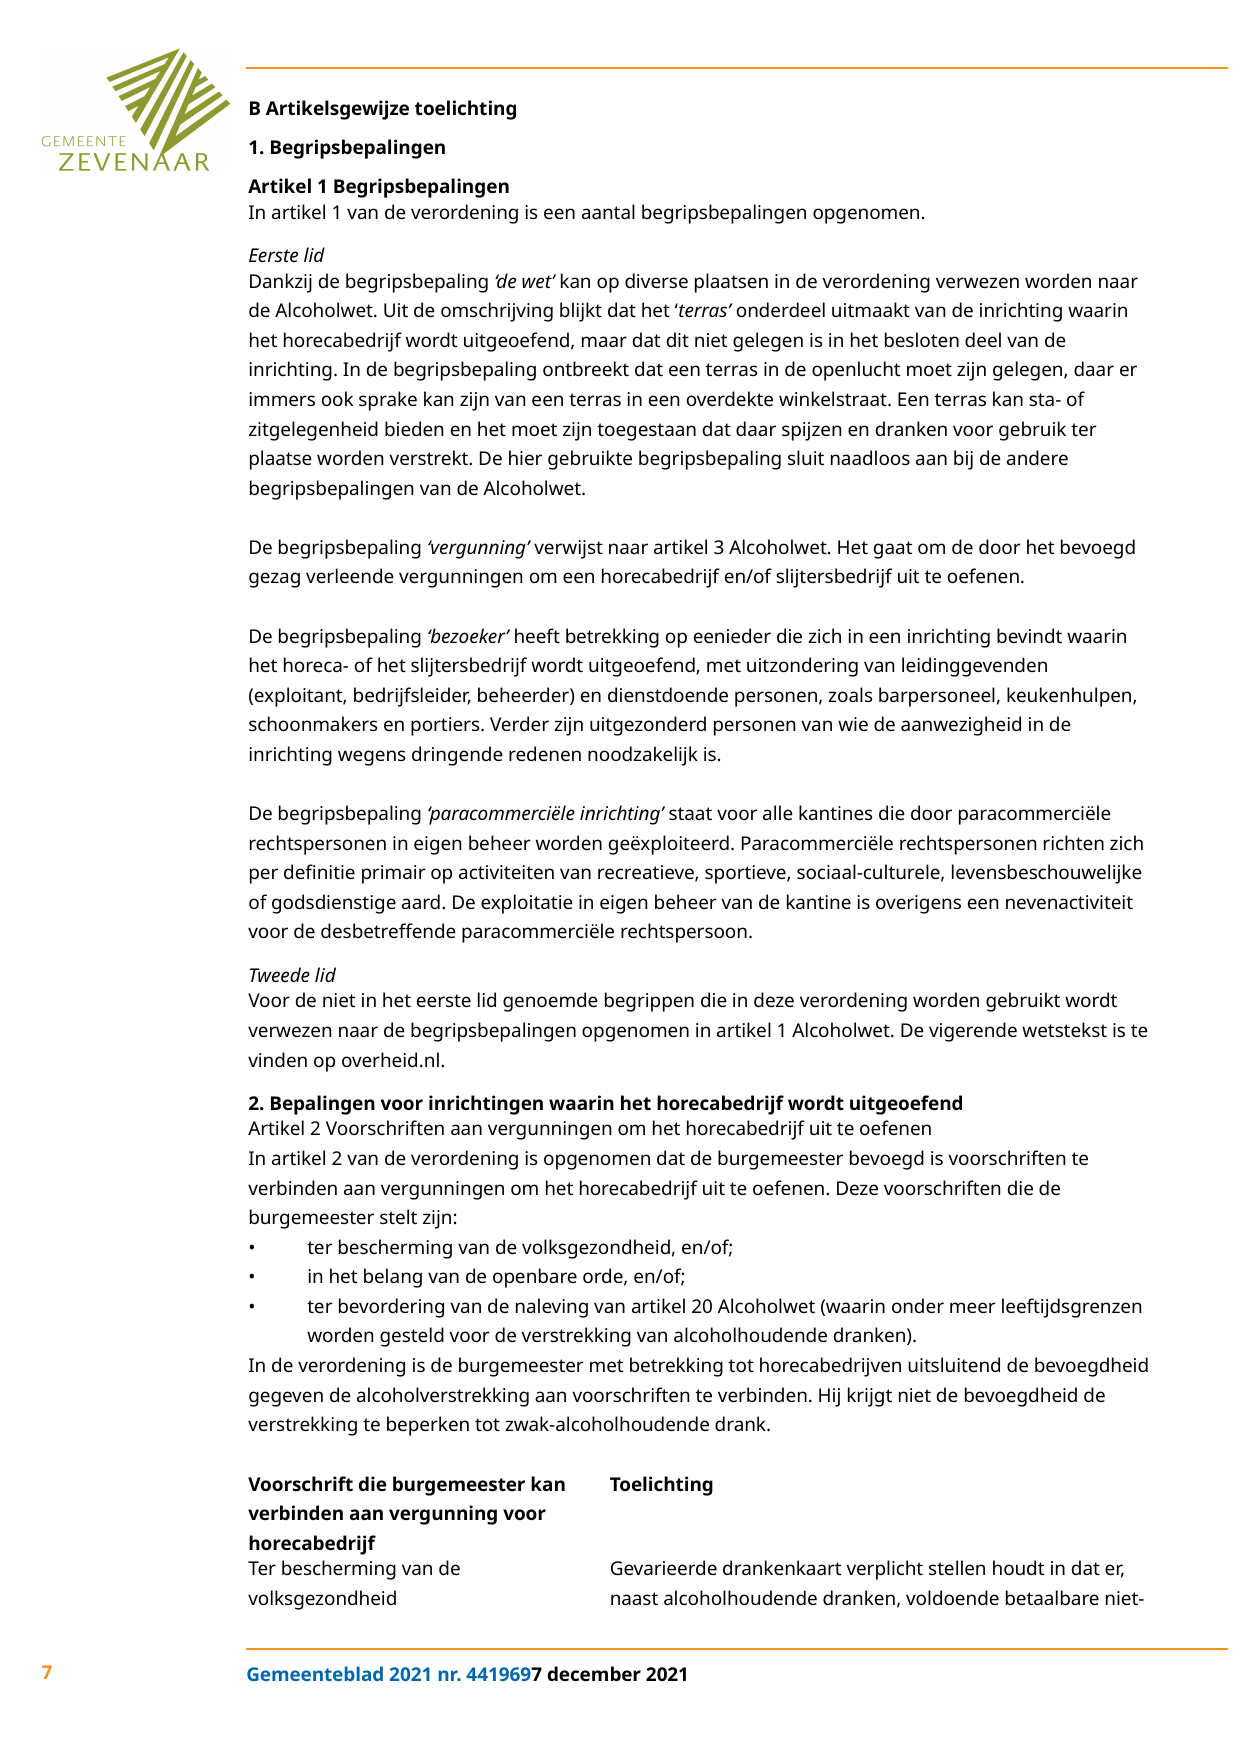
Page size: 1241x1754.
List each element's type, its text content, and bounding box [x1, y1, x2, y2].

text B Artikelsgewijze toelichting [248, 95, 1152, 121]
list in het belang van de openbare orde, en/of; [248, 1263, 1152, 1289]
text 1. Begripsbepalingen [248, 134, 1152, 160]
picture [41, 47, 231, 172]
text In artikel 2 van de verordening is opgenomen dat de burgemeester bevoegd is voorschriften te verbinden aan vergunningen om het horecabedrijf uit te oefenen. Deze voorschriften die de burgemeester stelt zijn: [248, 1145, 1152, 1230]
text In de verordening is de burgemeester met betrekking tot horecabedrijven uitsluitend de bevoegdheid gegeven de alcoholverstrekking aan voorschriften te verbinden. Hij krijgt niet de bevoegdheid de verstrekking te beperken tot zwak-alcoholhoudende drank. [248, 1352, 1152, 1437]
table_cell Ter bescherming van de volksgezondheid [248, 1556, 609, 1611]
text De begripsbepaling ‘paracommerciële inrichting’ staat voor alle kantines die door paracommerciële rechtspersonen in eigen beheer worden geëxploiteerd. Paracommerciële rechtspersonen richten zich per definitie primair op activiteiten van recreatieve, sportieve, sociaal-culturele, levensbeschouwelijke of godsdienstige aard. De exploitatie in eigen beheer van de kantine is overigens een nevenactiviteit voor de desbetreffende paracommerciële rechtspersoon. [248, 800, 1152, 944]
text 2. Bepalingen voor inrichtingen waarin het horecabedrijf wordt uitgeoefend [248, 1090, 1152, 1116]
list ter bescherming van de volksgezondheid, en/of; [248, 1234, 1152, 1260]
text Dankzij de begripsbepaling ‘de wet’ kan op diverse plaatsen in de verordening verwezen worden naar de Alcoholwet. Uit de omschrijving blijkt dat het ‘terras’ onderdeel uitmaakt van de inrichting waarin het horecabedrijf wordt uitgeoefend, maar dat dit niet gelegen is in het besloten deel van de inrichting. In de begripsbepaling ontbreekt dat een terras in de openlucht moet zijn gelegen, daar er immers ook sprake kan zijn van een terras in een overdekte winkelstraat. Een terras kan sta- of zitgelegenheid bieden en het moet zijn toegestaan dat daar spijzen en dranken voor gebruik ter plaatse worden verstrekt. De hier gebruikte begripsbepaling sluit naadloos aan bij de andere begripsbepalingen van de Alcoholwet. [248, 268, 1152, 501]
text In artikel 1 van de verordening is een aantal begripsbepalingen opgenomen. [248, 199, 1152, 225]
table_header Voorschrift die burgemeester kan verbinden aan vergunning voor horecabedrijf [248, 1471, 609, 1556]
text Tweede lid [248, 962, 1152, 988]
text Artikel 2 Voorschriften aan vergunningen om het horecabedrijf uit te oefenen [248, 1116, 1152, 1141]
table_cell Gevarieerde drankenkaart verplicht stellen houdt in dat er, naast alcoholhoudende dranken, voldoende betaalbare niet- [610, 1556, 1152, 1611]
table_header Toelichting [610, 1471, 1152, 1556]
text Artikel 1 Begripsbepalingen [248, 173, 1152, 199]
text Eerste lid [248, 242, 1152, 268]
text Voor de niet in het eerste lid genoemde begrippen die in deze verordening worden gebruikt wordt verwezen naar de begripsbepalingen opgenomen in artikel 1 Alcoholwet. De vigerende wetstekst is te vinden op overheid.nl. [248, 988, 1152, 1072]
text De begripsbepaling ‘vergunning’ verwijst naar artikel 3 Alcoholwet. Het gaat om de door het bevoegd gezag verleende vergunningen om een horecabedrijf en/of slijtersbedrijf uit te oefenen. [248, 534, 1152, 589]
text De begripsbepaling ‘bezoeker’ heeft betrekking op eenieder die zich in een inrichting bevindt waarin het horeca- of het slijtersbedrijf wordt uitgeoefend, met uitzondering van leidinggevenden (exploitant, bedrijfsleider, beheerder) en dienstdoende personen, zoals barpersoneel, keukenhulpen, schoonmakers en portiers. Verder zijn uitgezonderd personen van wie de aanwezigheid in de inrichting wegens dringende redenen noodzakelijk is. [248, 623, 1152, 767]
list ter bevordering van de naleving van artikel 20 Alcoholwet (waarin onder meer leeftijdsgrenzen worden gesteld voor de verstrekking van alcoholhoudende dranken). [248, 1293, 1152, 1348]
